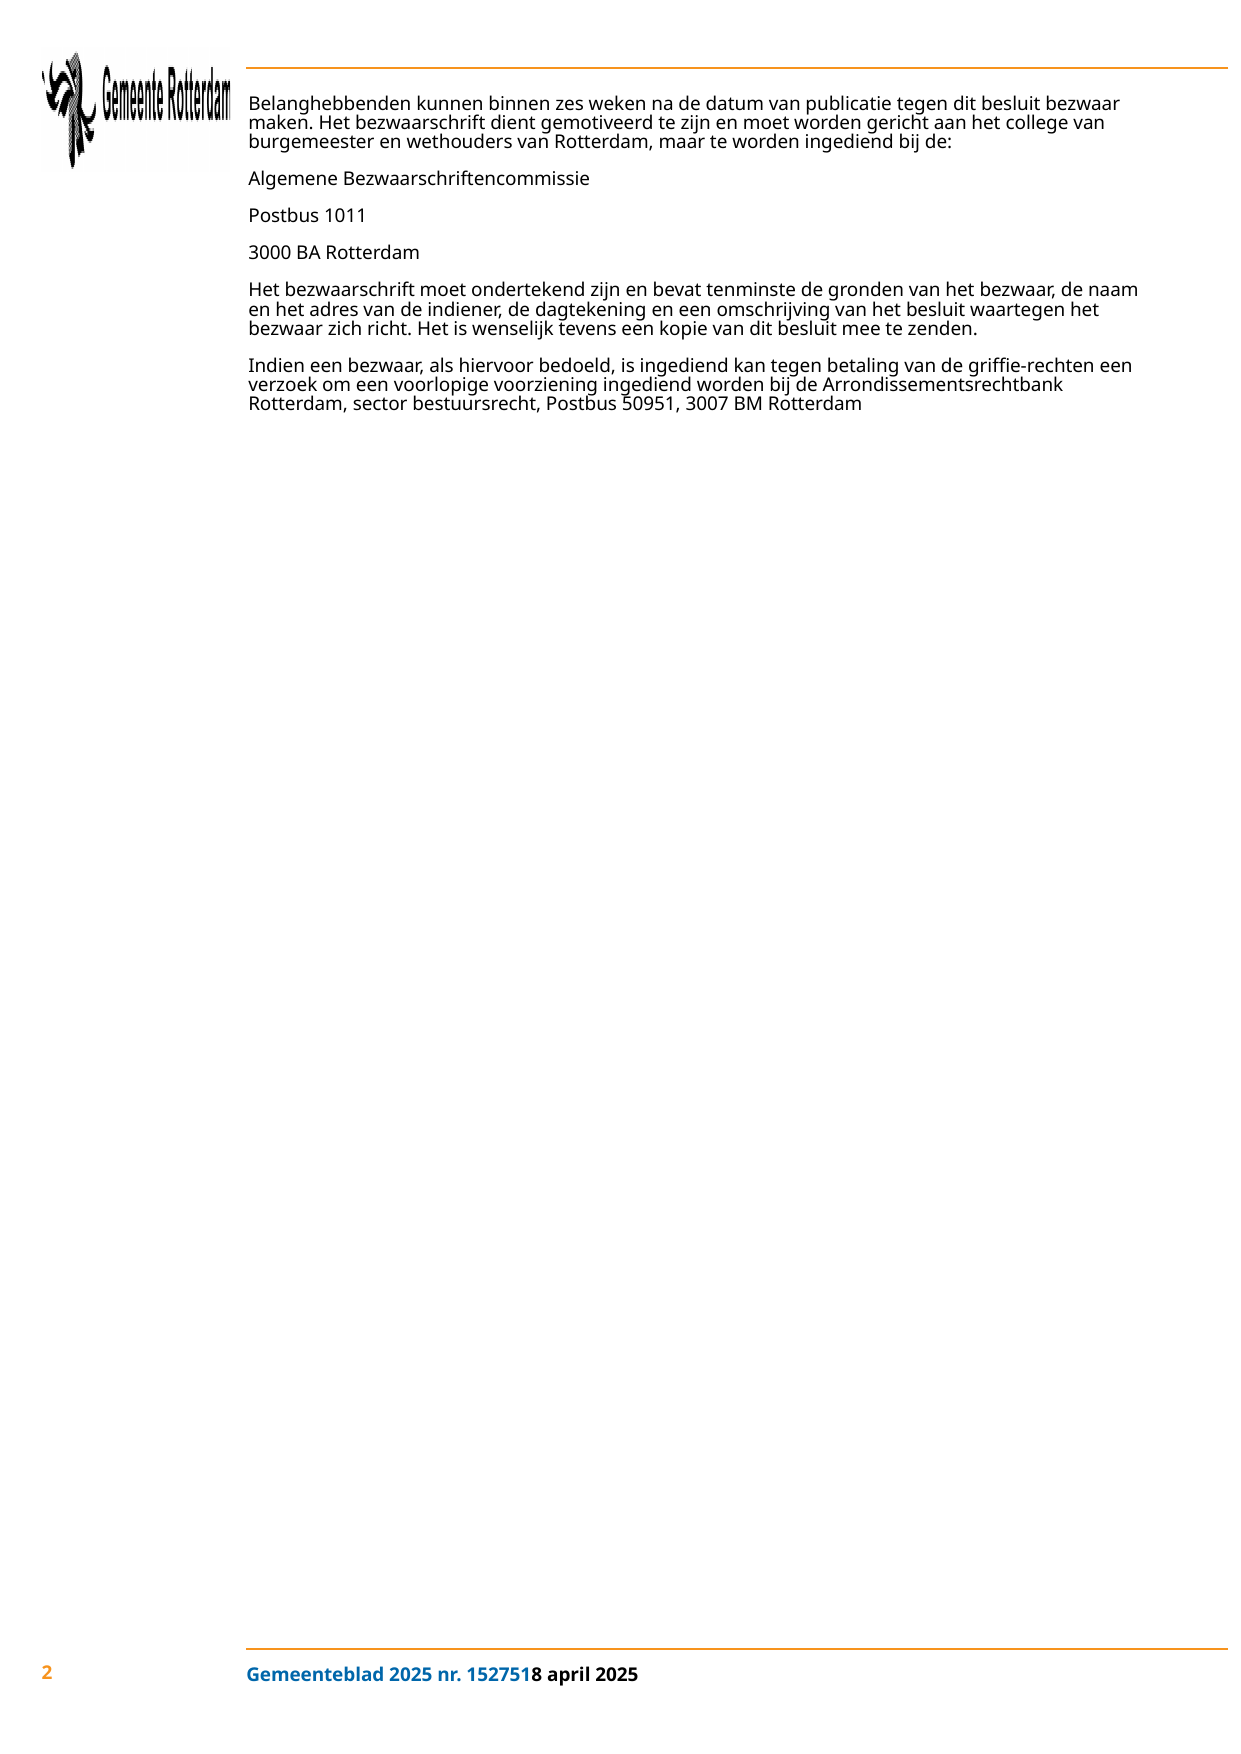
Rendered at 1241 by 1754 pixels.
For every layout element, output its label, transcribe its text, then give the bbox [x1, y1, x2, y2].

text Belanghebbenden kunnen binnen zes weken na de datum van publicatie tegen dit besluit bezwaar maken. Het bezwaarschrift dient gemotiveerd te zijn en moet worden gericht aan het college van burgemeester en wethouders van Rotterdam, maar te worden ingediend bij de: [248, 95, 1152, 153]
text Het bezwaarschrift moet ondertekend zijn en bevat tenminste de gronden van het bezwaar, de naam en het adres van de indiener, de dagtekening en een omschrijving van het besluit waartegen het bezwaar zich richt. Het is wenselijk tevens een kopie van dit besluit mee te zenden. [248, 281, 1152, 339]
text Postbus 1011 [248, 207, 1152, 227]
text Indien een bezwaar, als hiervoor bedoeld, is ingediend kan tegen betaling van de griffie-rechten een verzoek om een voorlopige voorziening ingediend worden bij de Arrondissementsrechtbank Rotterdam, sector bestuursrecht, Postbus 50951, 3007 BM Rotterdam [248, 357, 1152, 415]
text 3000 BA Rotterdam [248, 244, 1152, 264]
picture [41, 47, 231, 172]
text Algemene Bezwaarschriftencommissie [248, 170, 1152, 190]
